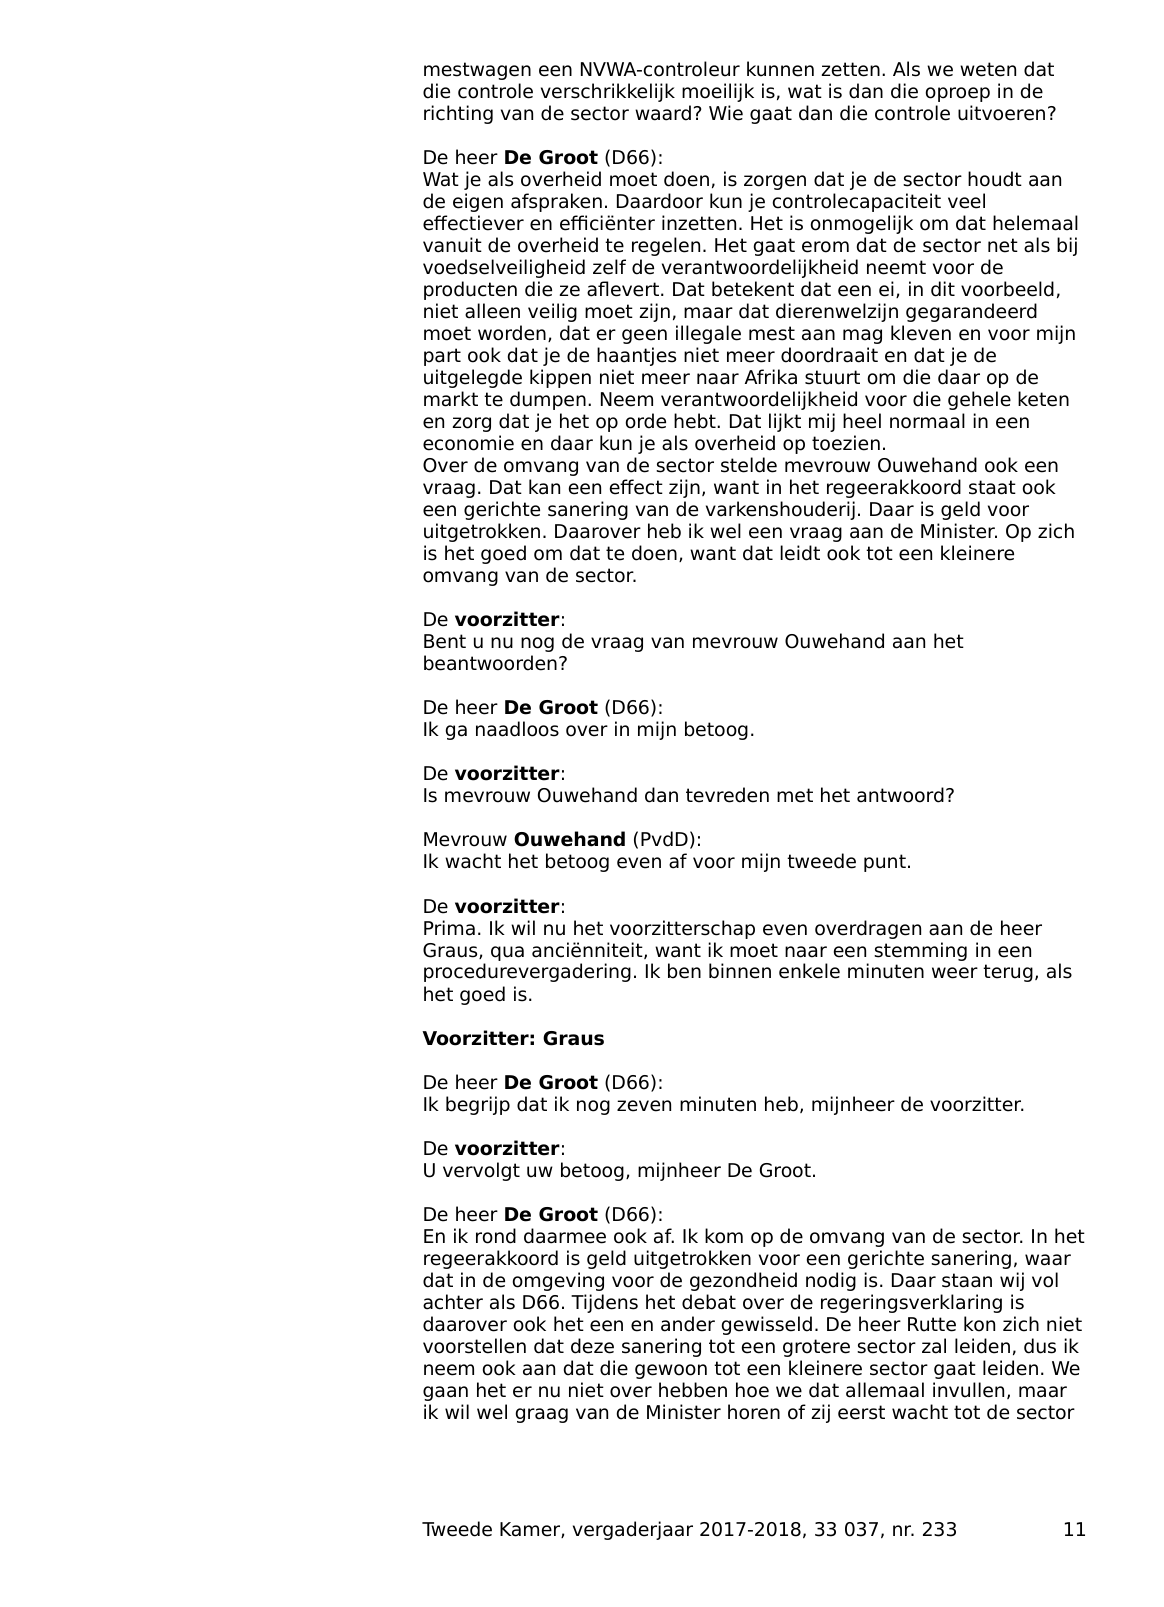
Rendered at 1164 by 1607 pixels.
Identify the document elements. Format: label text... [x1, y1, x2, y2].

text Is mevrouw Ouwehand dan tevreden met het antwoord? [422, 785, 1087, 807]
text Prima. Ik wil nu het voorzitterschap even overdragen aan de heer Graus, qua anciënniteit, want ik moet naar een stemming in een procedurevergadering. Ik ben binnen enkele minuten weer terug, als het goed is. [422, 917, 1087, 1005]
text De voorzitter: [422, 609, 1087, 631]
text mestwagen een NVWA-controleur kunnen zetten. Als we weten dat die controle verschrikkelijk moeilijk is, wat is dan die oproep in de richting van de sector waard? Wie gaat dan die controle uitvoeren? [422, 59, 1087, 125]
text De heer De Groot (D66): [422, 147, 1087, 169]
text De heer De Groot (D66): [422, 1204, 1087, 1226]
text Ik wacht het betoog even af voor mijn tweede punt. [422, 851, 1087, 873]
text Wat je als overheid moet doen, is zorgen dat je de sector houdt aan de eigen afspraken. Daardoor kun je controlecapaciteit veel effectiever en efficiënter inzetten. Het is onmogelijk om dat helemaal vanuit de overheid te regelen. Het gaat erom dat de sector net als bij voedselveiligheid zelf de verantwoordelijkheid neemt voor de producten die ze aflevert. Dat betekent dat een ei, in dit voorbeeld, niet alleen veilig moet zijn, maar dat dierenwelzijn gegarandeerd moet worden, dat er geen illegale mest aan mag kleven en voor mijn part ook dat je de haantjes niet meer doordraait en dat je de uitgelegde kippen niet meer naar Afrika stuurt om die daar op de markt te dumpen. Neem verantwoordelijkheid voor die gehele keten en zorg dat je het op orde hebt. Dat lijkt mij heel normaal in een economie en daar kun je als overheid op toezien. [422, 169, 1087, 455]
text Ik ga naadloos over in mijn betoog. [422, 719, 1087, 741]
text De heer De Groot (D66): [422, 1072, 1087, 1094]
text En ik rond daarmee ook af. Ik kom op de omvang van de sector. In het regeerakkoord is geld uitgetrokken voor een gerichte sanering, waar dat in de omgeving voor de gezondheid nodig is. Daar staan wij vol achter als D66. Tijdens het debat over de regeringsverklaring is daarover ook het een en ander gewisseld. De heer Rutte kon zich niet voorstellen dat deze sanering tot een grotere sector zal leiden, dus ik neem ook aan dat die gewoon tot een kleinere sector gaat leiden. We gaan het er nu niet over hebben hoe we dat allemaal invullen, maar ik wil wel graag van de Minister horen of zij eerst wacht tot de sector [422, 1226, 1087, 1424]
text U vervolgt uw betoog, mijnheer De Groot. [422, 1160, 1087, 1182]
text De voorzitter: [422, 1138, 1087, 1160]
text De voorzitter: [422, 763, 1087, 785]
text De voorzitter: [422, 896, 1087, 917]
text Mevrouw Ouwehand (PvdD): [422, 829, 1087, 851]
text Bent u nu nog de vraag van mevrouw Ouwehand aan het beantwoorden? [422, 631, 1087, 675]
text Ik begrijp dat ik nog zeven minuten heb, mijnheer de voorzitter. [422, 1094, 1087, 1116]
subtitle Voorzitter: Graus [422, 1028, 1087, 1049]
text Over de omvang van de sector stelde mevrouw Ouwehand ook een vraag. Dat kan een effect zijn, want in het regeerakkoord staat ook een gerichte sanering van de varkenshouderij. Daar is geld voor uitgetrokken. Daarover heb ik wel een vraag aan de Minister. Op zich is het goed om dat te doen, want dat leidt ook tot een kleinere omvang van de sector. [422, 455, 1087, 587]
text De heer De Groot (D66): [422, 697, 1087, 719]
